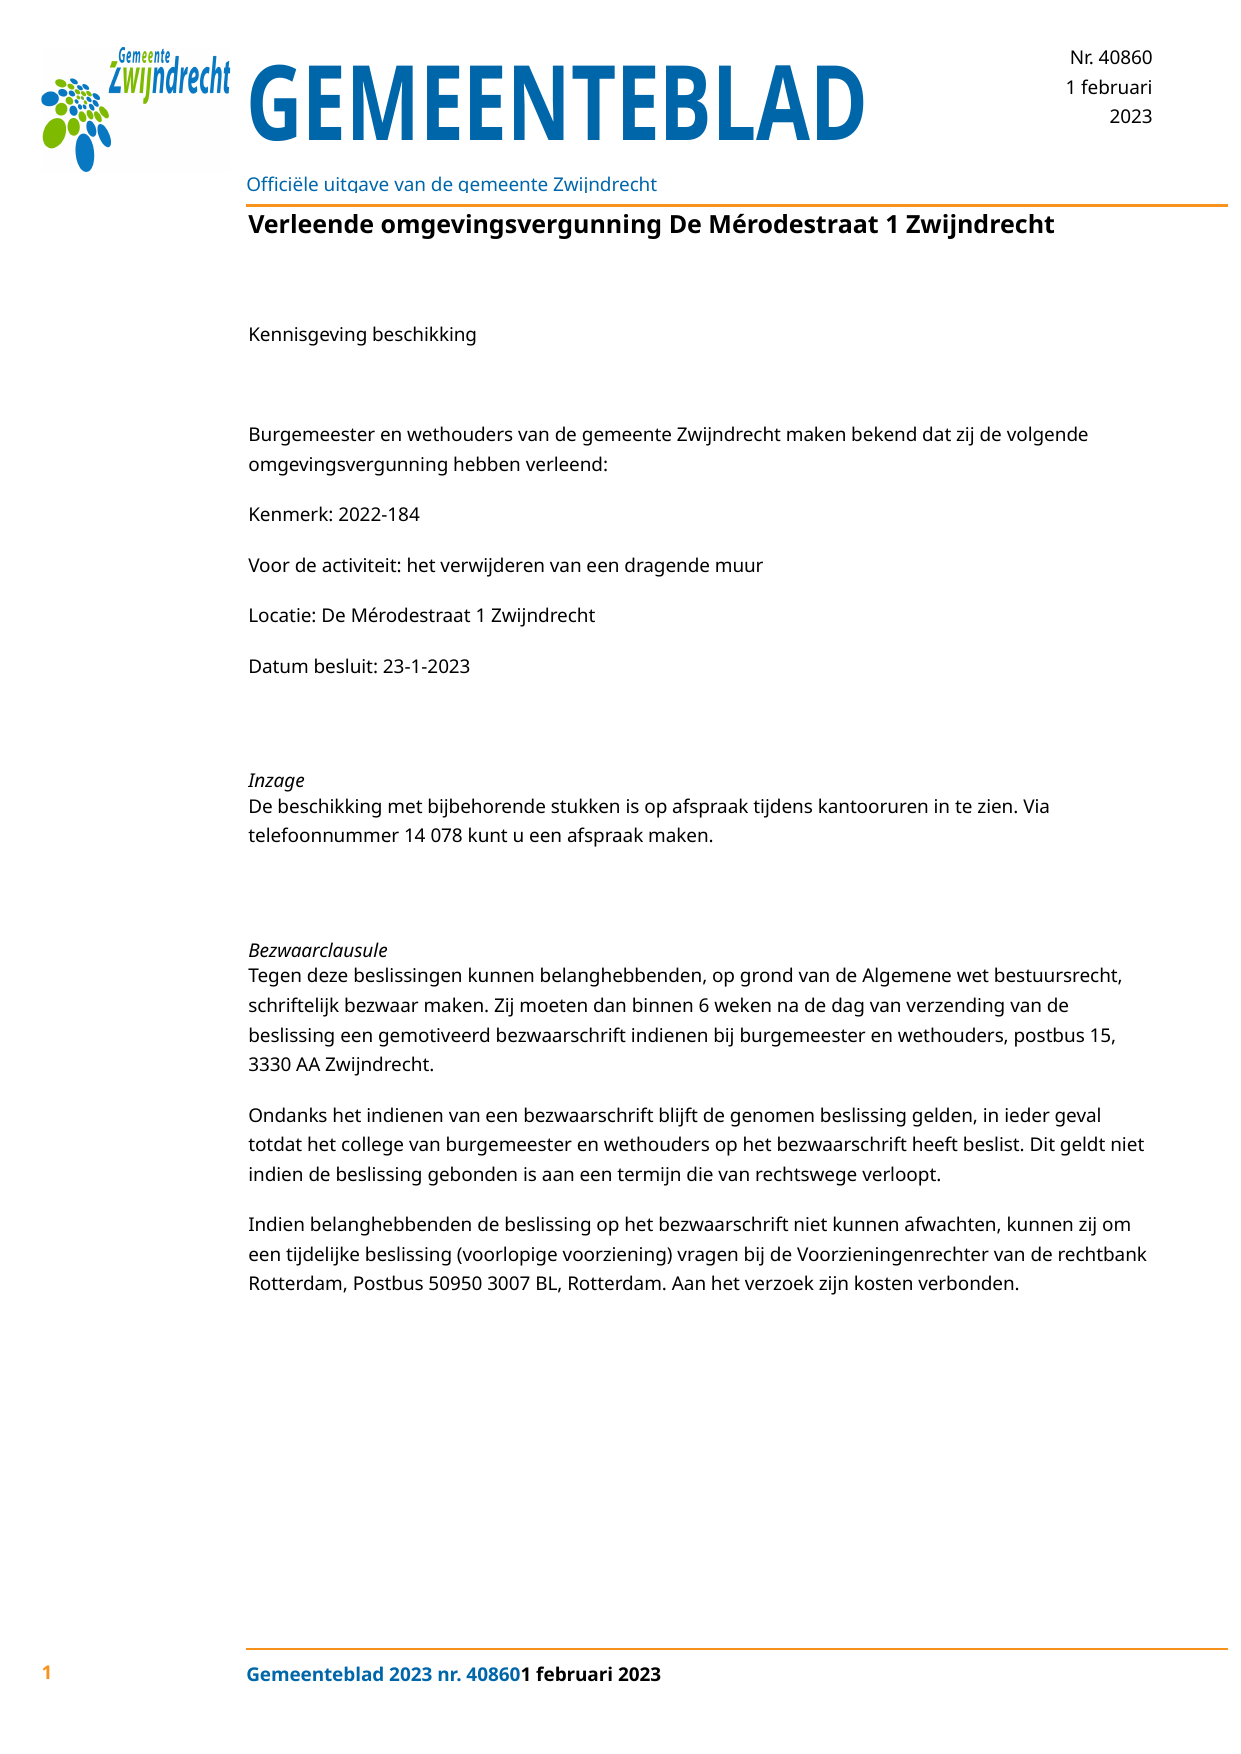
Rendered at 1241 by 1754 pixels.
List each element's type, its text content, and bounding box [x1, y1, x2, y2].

text Verleende omgevingsvergunning De Mérodestraat 1 Zwijndrecht [248, 207, 1152, 241]
text Tegen deze beslissingen kunnen belanghebbenden, op grond van de Algemene wet bestuursrecht, schriftelijk bezwaar maken. Zij moeten dan binnen 6 weken na de dag van verzending van de beslissing een gemotiveerd bezwaarschrift indienen bij burgemeester en wethouders, postbus 15, 3330 AA Zwijndrecht. [248, 963, 1152, 1077]
text Kenmerk: 2022-184 [248, 502, 1152, 527]
text De beschikking met bijbehorende stukken is op afspraak tijdens kantooruren in te zien. Via telefoonnummer 14 078 kunt u een afspraak maken. [248, 793, 1152, 848]
text Burgemeester en wethouders van de gemeente Zwijndrecht maken bekend dat zij de volgende omgevingsvergunning hebben verleend: [248, 422, 1152, 477]
text Ondanks het indienen van een bezwaarschrift blijft de genomen beslissing gelden, in ieder geval totdat het college van burgemeester en wethouders op het bezwaarschrift heeft beslist. Dit geldt niet indien de beslissing gebonden is aan een termijn die van rechtswege verloopt. [248, 1102, 1152, 1187]
text Kennisgeving beschikking [248, 321, 1152, 346]
text Locatie: De Mérodestraat 1 Zwijndrecht [248, 602, 1152, 628]
text Bezwaarclausule [248, 937, 1152, 963]
text Inzage [248, 767, 1152, 793]
text Datum besluit: 23-1-2023 [248, 653, 1152, 678]
picture [41, 47, 231, 172]
text Voor de activiteit: het verwijderen van een dragende muur [248, 552, 1152, 578]
text Indien belanghebbenden de beslissing op het bezwaarschrift niet kunnen afwachten, kunnen zij om een tijdelijke beslissing (voorlopige voorziening) vragen bij de Voorzieningenrechter van de rechtbank Rotterdam, Postbus 50950 3007 BL, Rotterdam. Aan het verzoek zijn kosten verbonden. [248, 1211, 1152, 1296]
